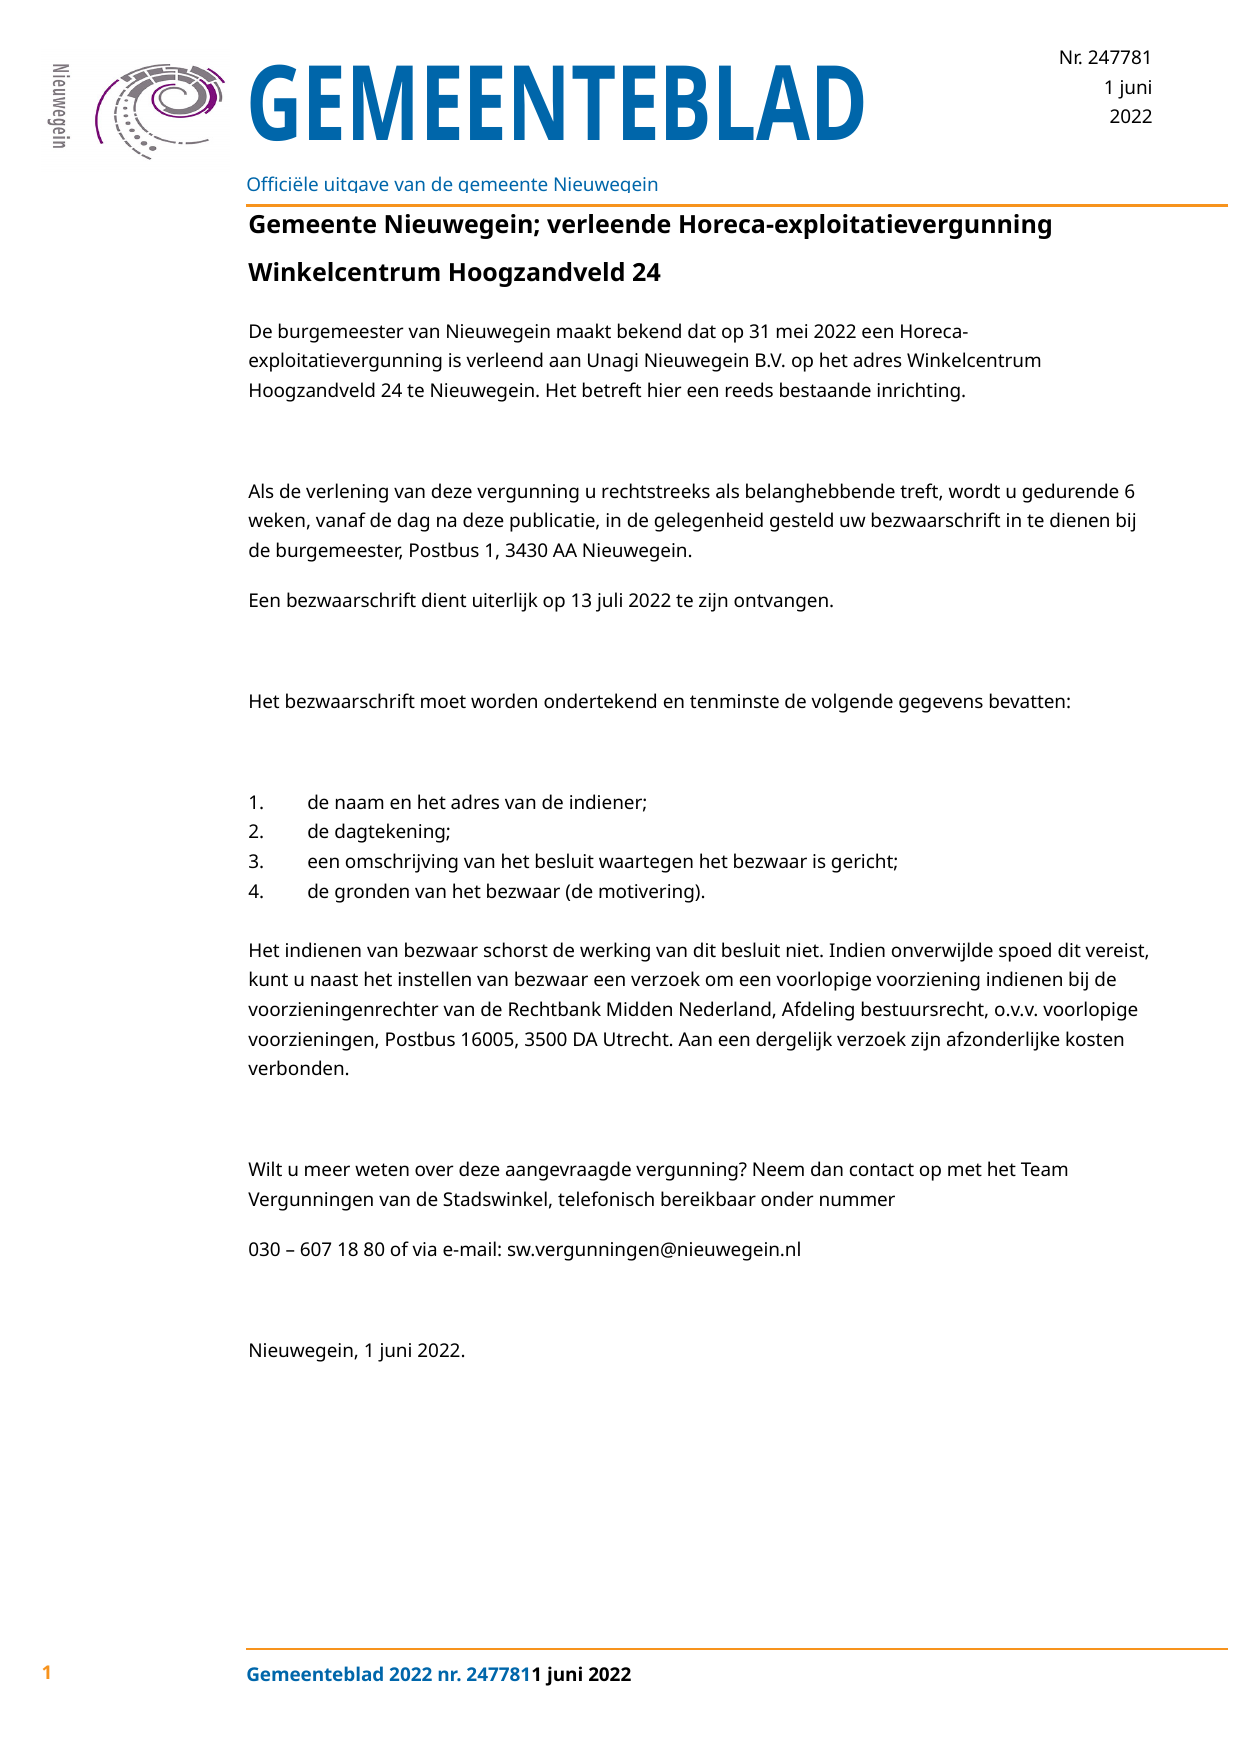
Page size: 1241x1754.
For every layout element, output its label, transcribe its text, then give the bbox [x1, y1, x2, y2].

text Nieuwegein, 1 juni 2022. [248, 1337, 1152, 1363]
text 030 – 607 18 80 of via e-mail: sw.vergunningen@nieuwegein.nl [248, 1236, 1152, 1262]
text Het bezwaarschrift moet worden ondertekend en tenminste de volgende gegevens bevatten: [248, 688, 1152, 714]
text Het indienen van bezwaar schorst de werking van dit besluit niet. Indien onverwijlde spoed dit vereist, kunt u naast het instellen van bezwaar een verzoek om een voorlopige voorziening indienen bij de voorzieningenrechter van de Rechtbank Midden Nederland, Afdeling bestuursrecht, o.v.v. voorlopige voorzieningen, Postbus 16005, 3500 DA Utrecht. Aan een dergelijk verzoek zijn afzonderlijke kosten verbonden. [248, 937, 1152, 1081]
text De burgemeester van Nieuwegein maakt bekend dat op 31 mei 2022 een Horeca-exploitatievergunning is verleend aan Unagi Nieuwegein B.V. op het adres Winkelcentrum Hoogzandveld 24 te Nieuwegein. Het betreft hier een reeds bestaande inrichting. [248, 318, 1152, 403]
text Een bezwaarschrift dient uiterlijk op 13 juli 2022 te zijn ontvangen. [248, 587, 1152, 613]
text Als de verlening van deze vergunning u rechtstreeks als belanghebbende treft, wordt u gedurende 6 weken, vanaf de dag na deze publicatie, in de gelegenheid gesteld uw bezwaarschrift in te dienen bij de burgemeester, Postbus 1, 3430 AA Nieuwegein. [248, 478, 1152, 563]
picture [41, 47, 231, 172]
text Wilt u meer weten over deze aangevraagde vergunning? Neem dan contact op met het Team Vergunningen van de Stadswinkel, telefonisch bereikbaar onder nummer [248, 1156, 1152, 1212]
list de dagtekening; [248, 819, 1152, 844]
text Gemeente Nieuwegein; verleende Horeca-exploitatievergunning Winkelcentrum Hoogzandveld 24 [248, 207, 1152, 288]
list de gronden van het bezwaar (de motivering). [248, 878, 1152, 904]
list de naam en het adres van de indiener; [248, 789, 1152, 815]
list een omschrijving van het besluit waartegen het bezwaar is gericht; [248, 848, 1152, 874]
